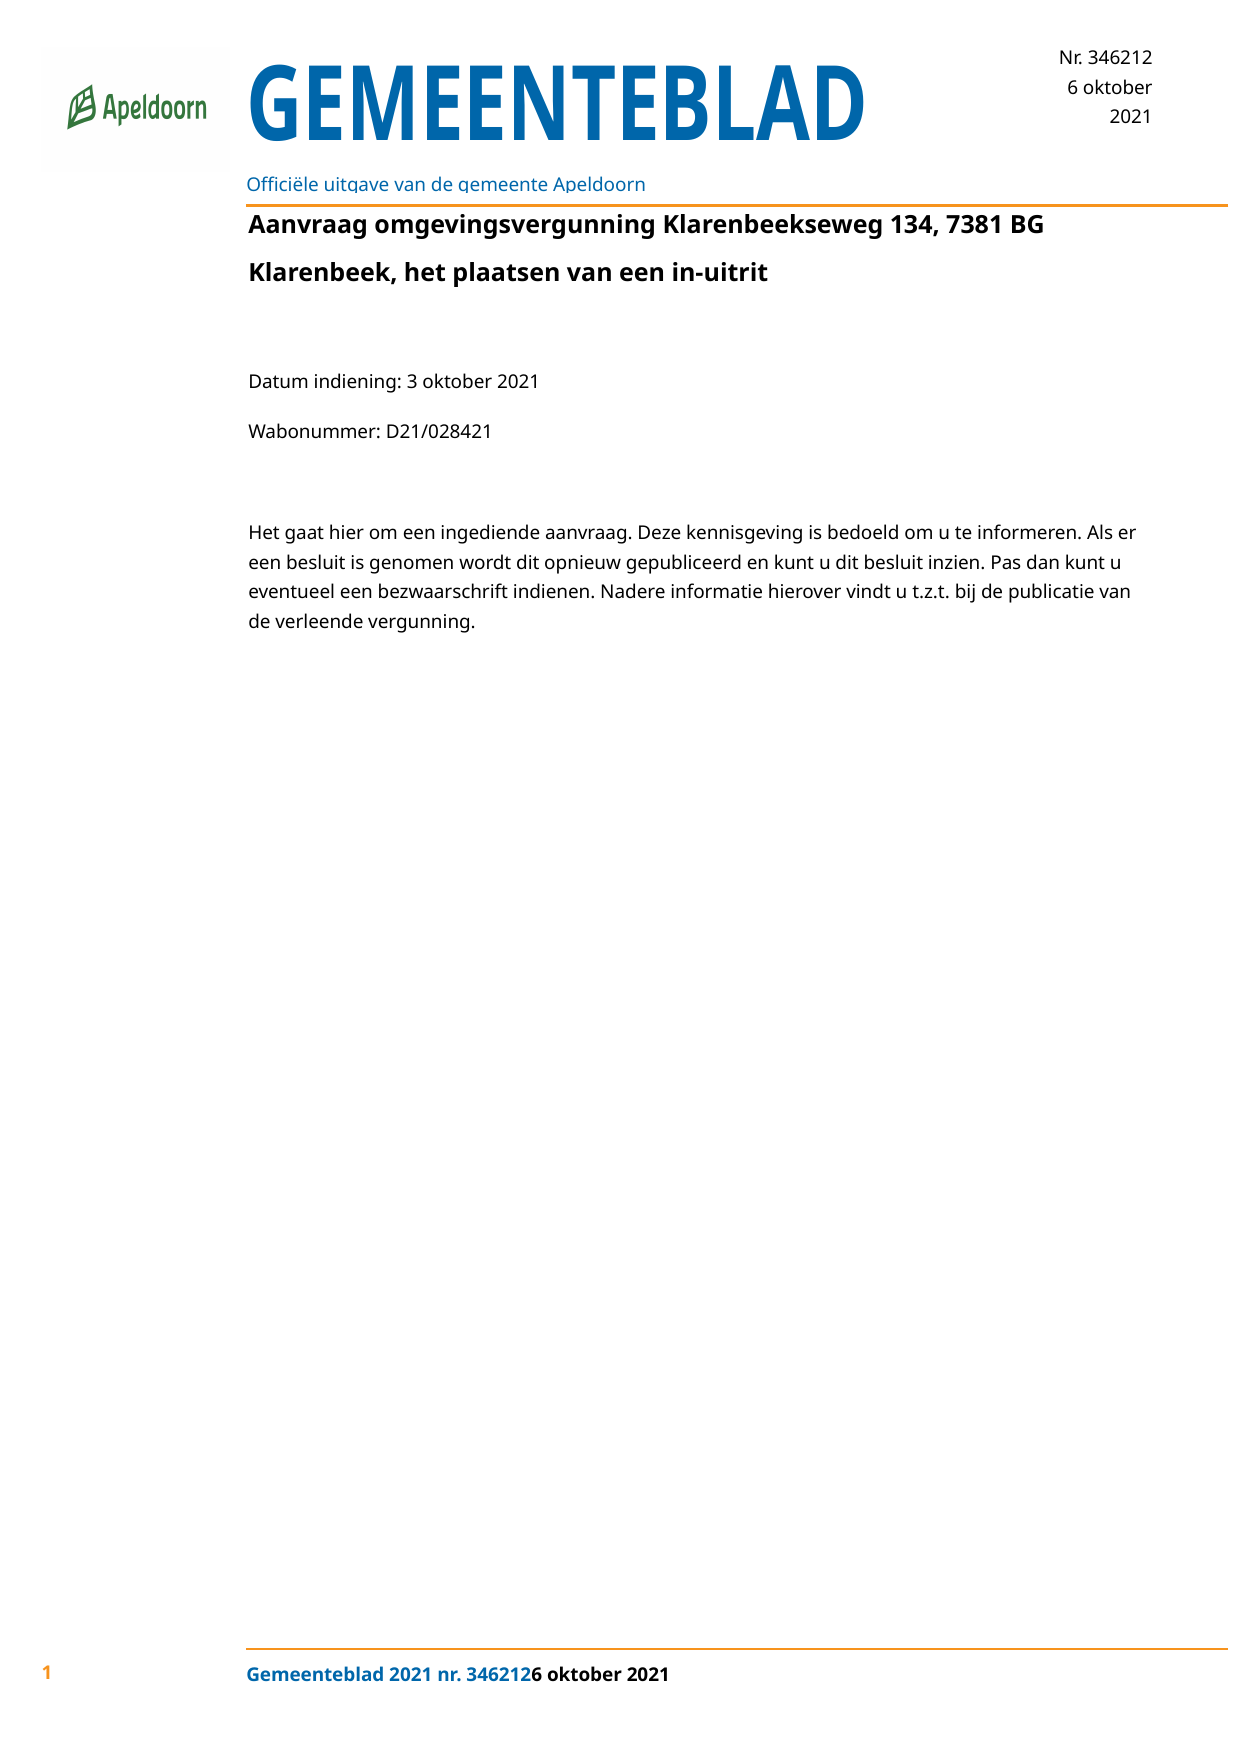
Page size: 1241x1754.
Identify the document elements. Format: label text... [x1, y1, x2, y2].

text Datum indiening: 3 oktober 2021 [248, 368, 1152, 394]
text Het gaat hier om een ingediende aanvraag. Deze kennisgeving is bedoeld om u te informeren. Als er een besluit is genomen wordt dit opnieuw gepubliceerd en kunt u dit besluit inzien. Pas dan kunt u eventueel een bezwaarschrift indienen. Nadere informatie hierover vindt u t.z.t. bij de publicatie van de verleende vergunning. [248, 519, 1152, 634]
text Wabonummer: D21/028421 [248, 419, 1152, 444]
picture [41, 47, 231, 172]
text Aanvraag omgevingsvergunning Klarenbeekseweg 134, 7381 BG Klarenbeek, het plaatsen van een in-uitrit [248, 207, 1152, 288]
